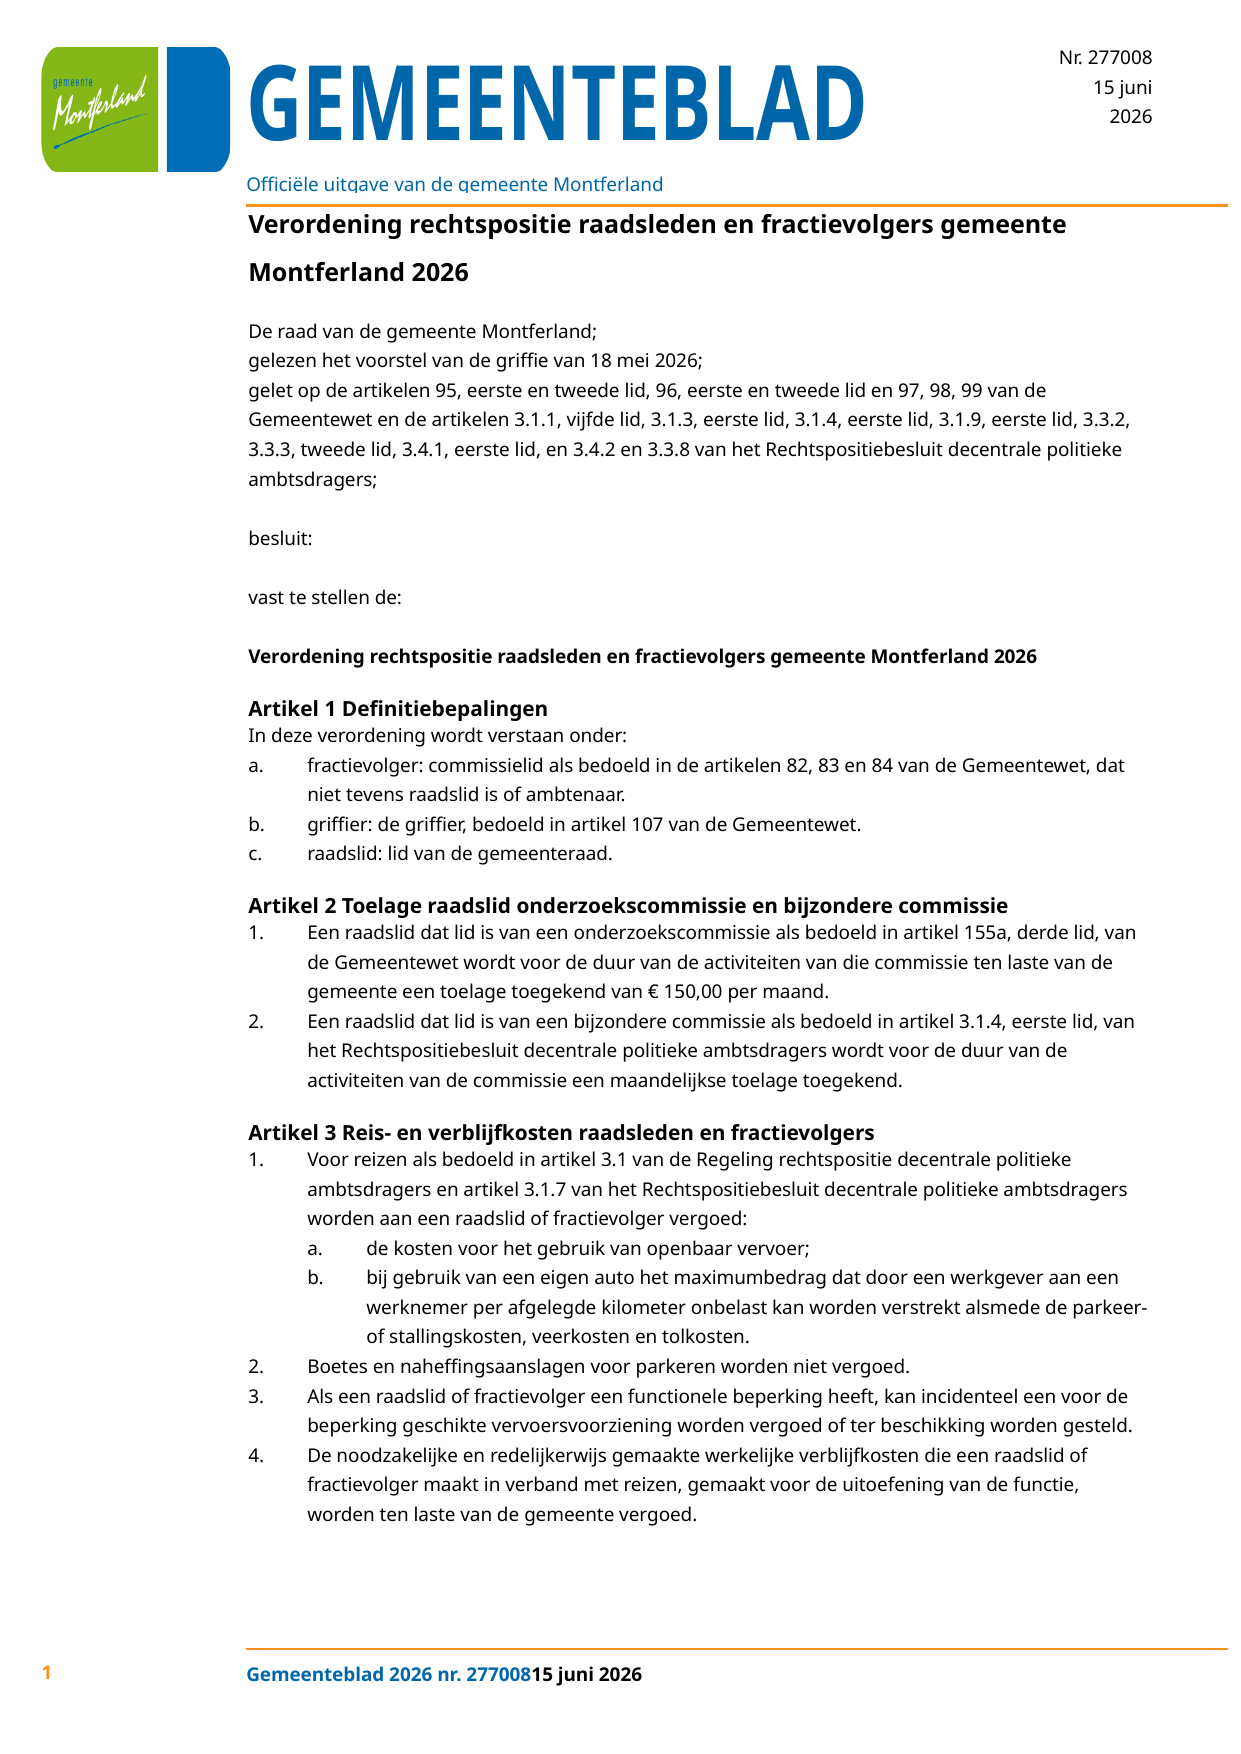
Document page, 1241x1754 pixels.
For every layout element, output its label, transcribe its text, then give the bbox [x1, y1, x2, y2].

text De raad van de gemeente Montferland; [248, 318, 1152, 344]
text Artikel 2 Toelage raadslid onderzoekscommissie en bijzondere commissie [248, 891, 1152, 919]
text In deze verordening wordt verstaan onder: [248, 722, 1152, 748]
list bij gebruik van een eigen auto het maximumbedrag dat door een werkgever aan een werknemer per afgelegde kilometer onbelast kan worden verstrekt alsmede de parkeer- of stallingskosten, veerkosten en tolkosten. [307, 1264, 1152, 1349]
list Als een raadslid of fractievolger een functionele beperking heeft, kan incidenteel een voor de beperking geschikte vervoersvoorziening worden vergoed of ter beschikking worden gesteld. [248, 1383, 1152, 1438]
list Voor reizen als bedoeld in artikel 3.1 van de Regeling rechtspositie decentrale politieke ambtsdragers en artikel 3.1.7 van het Rechtspositiebesluit decentrale politieke ambtsdragers worden aan een raadslid of fractievolger vergoed: [248, 1146, 1152, 1231]
text gelezen het voorstel van de griffie van 18 mei 2026; [248, 347, 1152, 373]
text vast te stellen de: [248, 584, 1152, 610]
text besluit: [248, 525, 1152, 551]
list Een raadslid dat lid is van een bijzondere commissie als bedoeld in artikel 3.1.4, eerste lid, van het Rechtspositiebesluit decentrale politieke ambtsdragers wordt voor de duur van de activiteiten van de commissie een maandelijkse toelage toegekend. [248, 1008, 1152, 1093]
text gelet op de artikelen 95, eerste en tweede lid, 96, eerste en tweede lid en 97, 98, 99 van de Gemeentewet en de artikelen 3.1.1, vijfde lid, 3.1.3, eerste lid, 3.1.4, eerste lid, 3.1.9, eerste lid, 3.3.2, 3.3.3, tweede lid, 3.4.1, eerste lid, en 3.4.2 en 3.3.8 van het Rechtspositiebesluit decentrale politieke ambtsdragers; [248, 377, 1152, 492]
list fractievolger: commissielid als bedoeld in de artikelen 82, 83 en 84 van de Gemeentewet, dat niet tevens raadslid is of ambtenaar. [248, 752, 1152, 807]
list de kosten voor het gebruik van openbaar vervoer; [307, 1235, 1152, 1261]
list Boetes en naheffingsaanslagen voor parkeren worden niet vergoed. [248, 1353, 1152, 1379]
text Artikel 3 Reis- en verblijfkosten raadsleden en fractievolgers [248, 1118, 1152, 1146]
text Verordening rechtspositie raadsleden en fractievolgers gemeente Montferland 2026 [248, 207, 1152, 288]
list De noodzakelijke en redelijkerwijs gemaakte werkelijke verblijfkosten die een raadslid of fractievolger maakt in verband met reizen, gemaakt voor de uitoefening van de functie, worden ten laste van de gemeente vergoed. [248, 1442, 1152, 1527]
list Een raadslid dat lid is van een onderzoekscommissie als bedoeld in artikel 155a, derde lid, van de Gemeentewet wordt voor de duur van de activiteiten van die commissie ten laste van de gemeente een toelage toegekend van € 150,00 per maand. [248, 919, 1152, 1004]
list griffier: de griffier, bedoeld in artikel 107 van de Gemeentewet. [248, 811, 1152, 837]
text Artikel 1 Definitiebepalingen [248, 694, 1152, 722]
list raadslid: lid van de gemeenteraad. [248, 841, 1152, 866]
text Verordening rechtspositie raadsleden en fractievolgers gemeente Montferland 2026 [248, 643, 1152, 669]
picture [41, 47, 231, 172]
